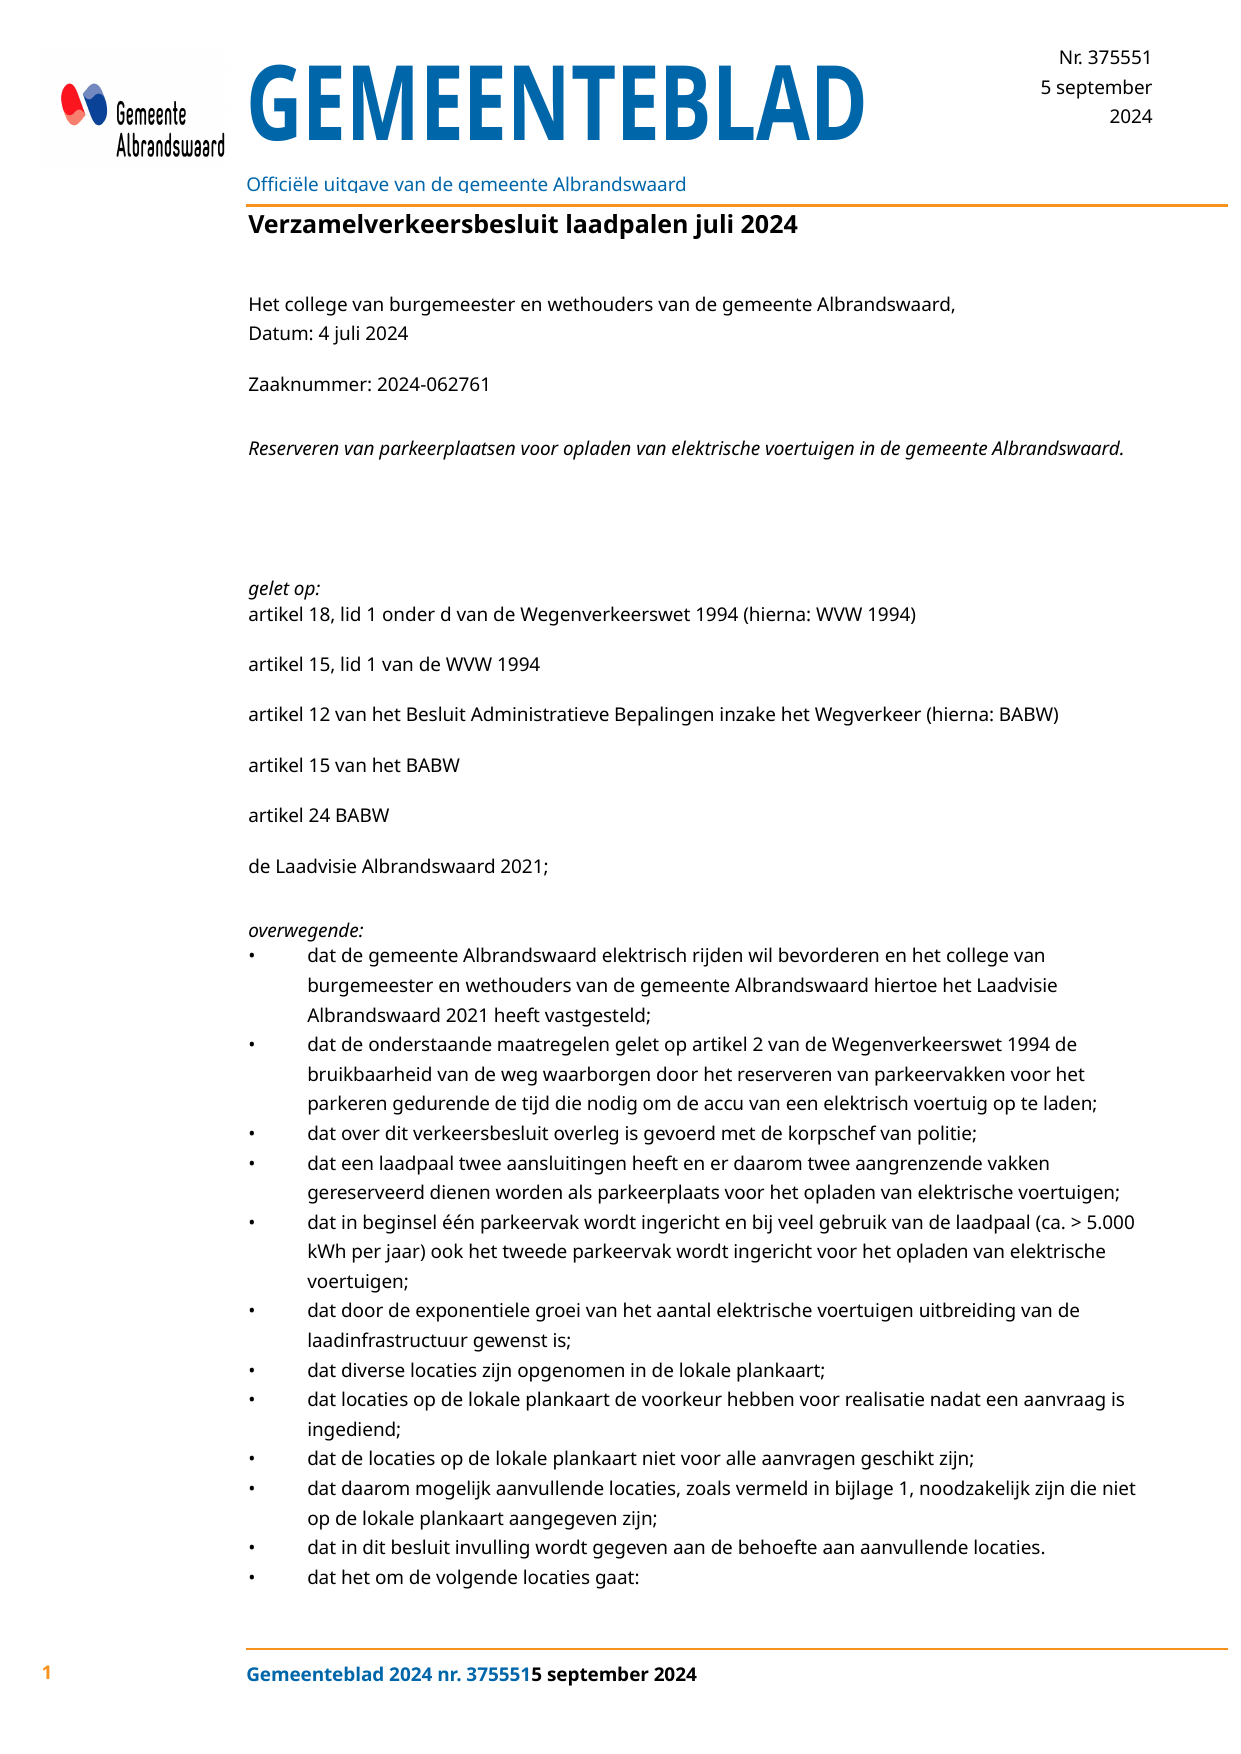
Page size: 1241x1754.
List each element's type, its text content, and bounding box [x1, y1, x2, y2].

list dat het om de volgende locaties gaat: [248, 1564, 1152, 1589]
text Datum: 4 juli 2024 [248, 321, 1152, 346]
list dat locaties op de lokale plankaart de voorkeur hebben voor realisatie nadat een aanvraag is ingediend; [248, 1386, 1152, 1442]
text gelet op: [248, 575, 1152, 601]
list dat daarom mogelijk aanvullende locaties, zoals vermeld in bijlage 1, noodzakelijk zijn die niet op de lokale plankaart aangegeven zijn; [248, 1475, 1152, 1530]
text Reserveren van parkeerplaatsen voor opladen van elektrische voertuigen in de gemeente Albrandswaard. [248, 435, 1152, 461]
list dat in beginsel één parkeervak wordt ingericht en bij veel gebruik van de laadpaal (ca. > 5.000 kWh per jaar) ook het tweede parkeervak wordt ingericht voor het opladen van elektrische voertuigen; [248, 1209, 1152, 1294]
text artikel 24 BABW [248, 802, 1152, 828]
text artikel 12 van het Besluit Administratieve Bepalingen inzake het Wegverkeer (hierna: BABW) [248, 702, 1152, 727]
list dat diverse locaties zijn opgenomen in de lokale plankaart; [248, 1357, 1152, 1382]
text Zaaknummer: 2024-062761 [248, 371, 1152, 397]
text de Laadvisie Albrandswaard 2021; [248, 853, 1152, 879]
list dat de gemeente Albrandswaard elektrisch rijden wil bevorderen en het college van burgemeester en wethouders van de gemeente Albrandswaard hiertoe het Laadvisie Albrandswaard 2021 heeft vastgesteld; [248, 943, 1152, 1027]
text artikel 15 van het BABW [248, 752, 1152, 778]
text Het college van burgemeester en wethouders van de gemeente Albrandswaard, [248, 291, 1152, 317]
picture [41, 47, 231, 172]
list dat de locaties op de lokale plankaart niet voor alle aanvragen geschikt zijn; [248, 1446, 1152, 1471]
text artikel 18, lid 1 onder d van de Wegenverkeerswet 1994 (hierna: WVW 1994) [248, 601, 1152, 627]
list dat een laadpaal twee aansluitingen heeft en er daarom twee aangrenzende vakken gereserveerd dienen worden als parkeerplaats voor het opladen van elektrische voertuigen; [248, 1150, 1152, 1205]
text artikel 15, lid 1 van de WVW 1994 [248, 651, 1152, 677]
text overwegende: [248, 917, 1152, 943]
list dat in dit besluit invulling wordt gegeven aan de behoefte aan aanvullende locaties. [248, 1534, 1152, 1560]
list dat de onderstaande maatregelen gelet op artikel 2 van de Wegenverkeerswet 1994 de bruikbaarheid van de weg waarborgen door het reserveren van parkeervakken voor het parkeren gedurende de tijd die nodig om de accu van een elektrisch voertuig op te laden; [248, 1031, 1152, 1116]
list dat over dit verkeersbesluit overleg is gevoerd met de korpschef van politie; [248, 1120, 1152, 1146]
list dat door de exponentiele groei van het aantal elektrische voertuigen uitbreiding van de laadinfrastructuur gewenst is; [248, 1298, 1152, 1353]
text Verzamelverkeersbesluit laadpalen juli 2024 [248, 207, 1152, 241]
